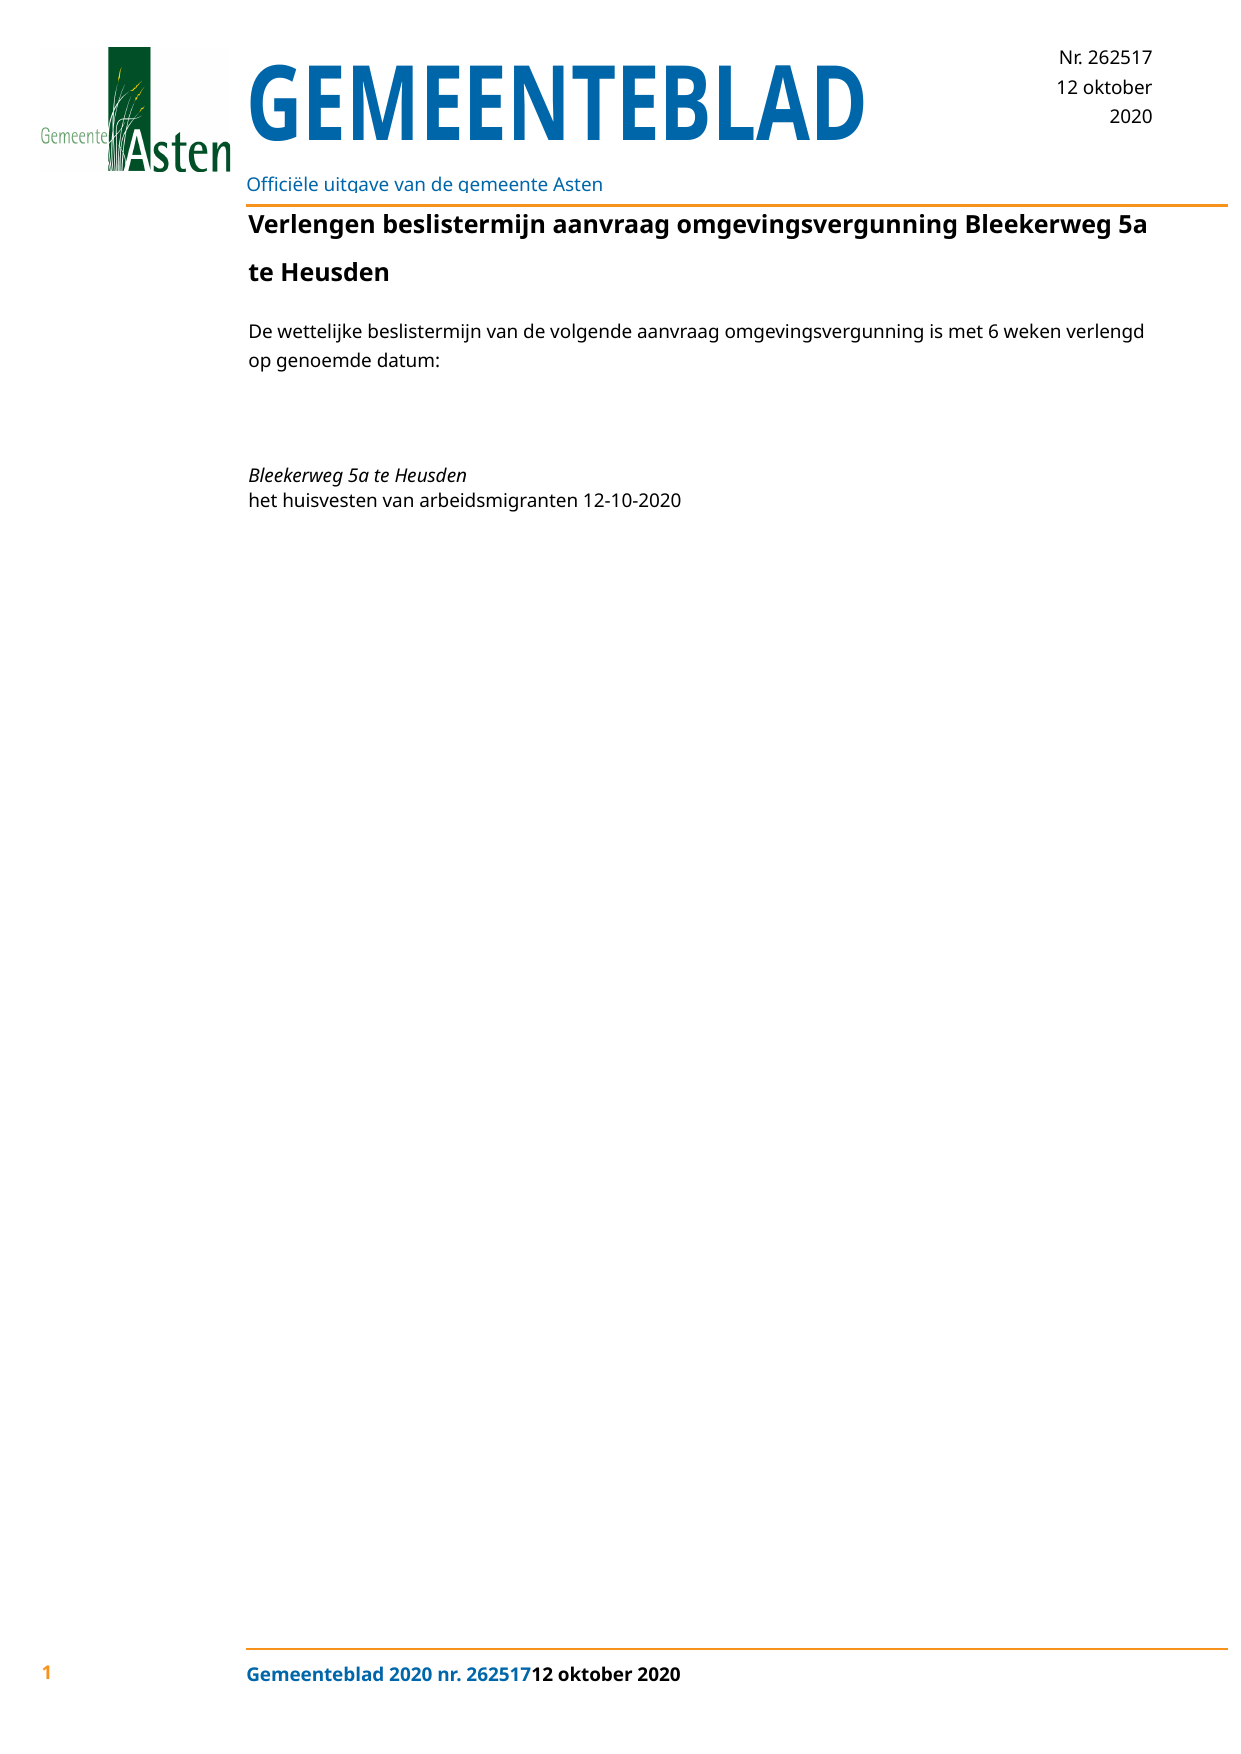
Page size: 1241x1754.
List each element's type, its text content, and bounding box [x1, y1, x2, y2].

picture [41, 47, 231, 172]
text Bleekerweg 5a te Heusden [248, 462, 1152, 488]
text het huisvesten van arbeidsmigranten 12-10-2020 [248, 488, 1152, 513]
text Verlengen beslistermijn aanvraag omgevingsvergunning Bleekerweg 5a te Heusden [248, 207, 1152, 288]
text De wettelijke beslistermijn van de volgende aanvraag omgevingsvergunning is met 6 weken verlengd op genoemde datum: [248, 318, 1152, 373]
